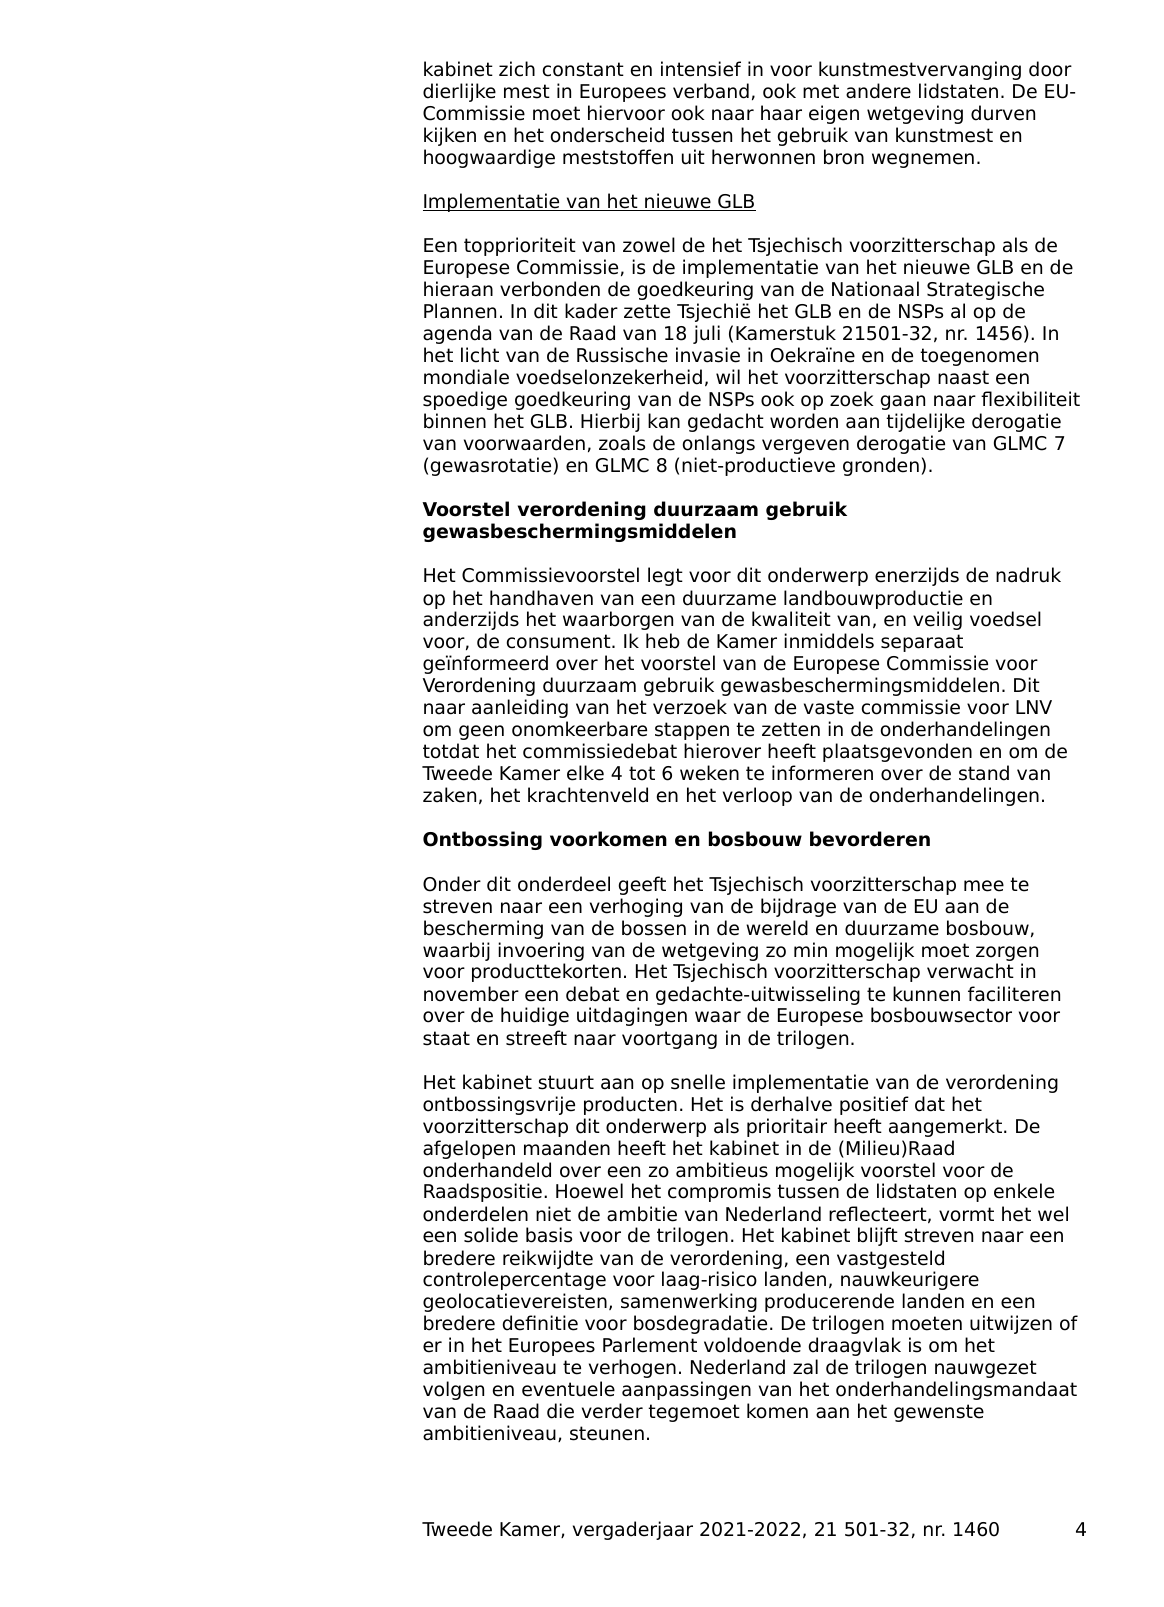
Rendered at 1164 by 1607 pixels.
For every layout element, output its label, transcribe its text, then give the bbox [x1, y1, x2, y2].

text Onder dit onderdeel geeft het Tsjechisch voorzitterschap mee te streven naar een verhoging van de bijdrage van de EU aan de bescherming van de bossen in de wereld en duurzame bosbouw, waarbij invoering van de wetgeving zo min mogelijk moet zorgen voor producttekorten. Het Tsjechisch voorzitterschap verwacht in november een debat en gedachte-uitwisseling te kunnen faciliteren over de huidige uitdagingen waar de Europese bosbouwsector voor staat en streeft naar voortgang in de trilogen. [422, 873, 1087, 1049]
subtitle Voorstel verordening duurzaam gebruik gewasbeschermingsmiddelen [422, 499, 1087, 543]
subtitle Ontbossing voorkomen en bosbouw bevorderen [422, 829, 1087, 851]
text Het kabinet stuurt aan op snelle implementatie van de verordening ontbossingsvrije producten. Het is derhalve positief dat het voorzitterschap dit onderwerp als prioritair heeft aangemerkt. De afgelopen maanden heeft het kabinet in de (Milieu)Raad onderhandeld over een zo ambitieus mogelijk voorstel voor de Raadspositie. Hoewel het compromis tussen de lidstaten op enkele onderdelen niet de ambitie van Nederland reflecteert, vormt het wel een solide basis voor de trilogen. Het kabinet blijft streven naar een bredere reikwijdte van de verordening, een vastgesteld controlepercentage voor laag-risico landen, nauwkeurigere geolocatievereisten, samenwerking producerende landen en een bredere definitie voor bosdegradatie. De trilogen moeten uitwijzen of er in het Europees Parlement voldoende draagvlak is om het ambitieniveau te verhogen. Nederland zal de trilogen nauwgezet volgen en eventuele aanpassingen van het onderhandelingsmandaat van de Raad die verder tegemoet komen aan het gewenste ambitieniveau, steunen. [422, 1072, 1087, 1445]
subtitle Implementatie van het nieuwe GLB [422, 191, 1087, 213]
text kabinet zich constant en intensief in voor kunstmestvervanging door dierlijke mest in Europees verband, ook met andere lidstaten. De EU-Commissie moet hiervoor ook naar haar eigen wetgeving durven kijken en het onderscheid tussen het gebruik van kunstmest en hoogwaardige meststoffen uit herwonnen bron wegnemen. [422, 59, 1087, 169]
text Het Commissievoorstel legt voor dit onderwerp enerzijds de nadruk op het handhaven van een duurzame landbouwproductie en anderzijds het waarborgen van de kwaliteit van, en veilig voedsel voor, de consument. Ik heb de Kamer inmiddels separaat geïnformeerd over het voorstel van de Europese Commissie voor Verordening duurzaam gebruik gewasbeschermingsmiddelen. Dit naar aanleiding van het verzoek van de vaste commissie voor LNV om geen onomkeerbare stappen te zetten in de onderhandelingen totdat het commissiedebat hierover heeft plaatsgevonden en om de Tweede Kamer elke 4 tot 6 weken te informeren over de stand van zaken, het krachtenveld en het verloop van de onderhandelingen. [422, 565, 1087, 807]
text Een topprioriteit van zowel de het Tsjechisch voorzitterschap als de Europese Commissie, is de implementatie van het nieuwe GLB en de hieraan verbonden de goedkeuring van de Nationaal Strategische Plannen. In dit kader zette Tsjechië het GLB en de NSPs al op de agenda van de Raad van 18 juli (Kamerstuk 21501-32, nr. 1456). In het licht van de Russische invasie in Oekraïne en de toegenomen mondiale voedselonzekerheid, wil het voorzitterschap naast een spoedige goedkeuring van de NSPs ook op zoek gaan naar flexibiliteit binnen het GLB. Hierbij kan gedacht worden aan tijdelijke derogatie van voorwaarden, zoals de onlangs vergeven derogatie van GLMC 7 (gewasrotatie) en GLMC 8 (niet-productieve gronden). [422, 235, 1087, 477]
